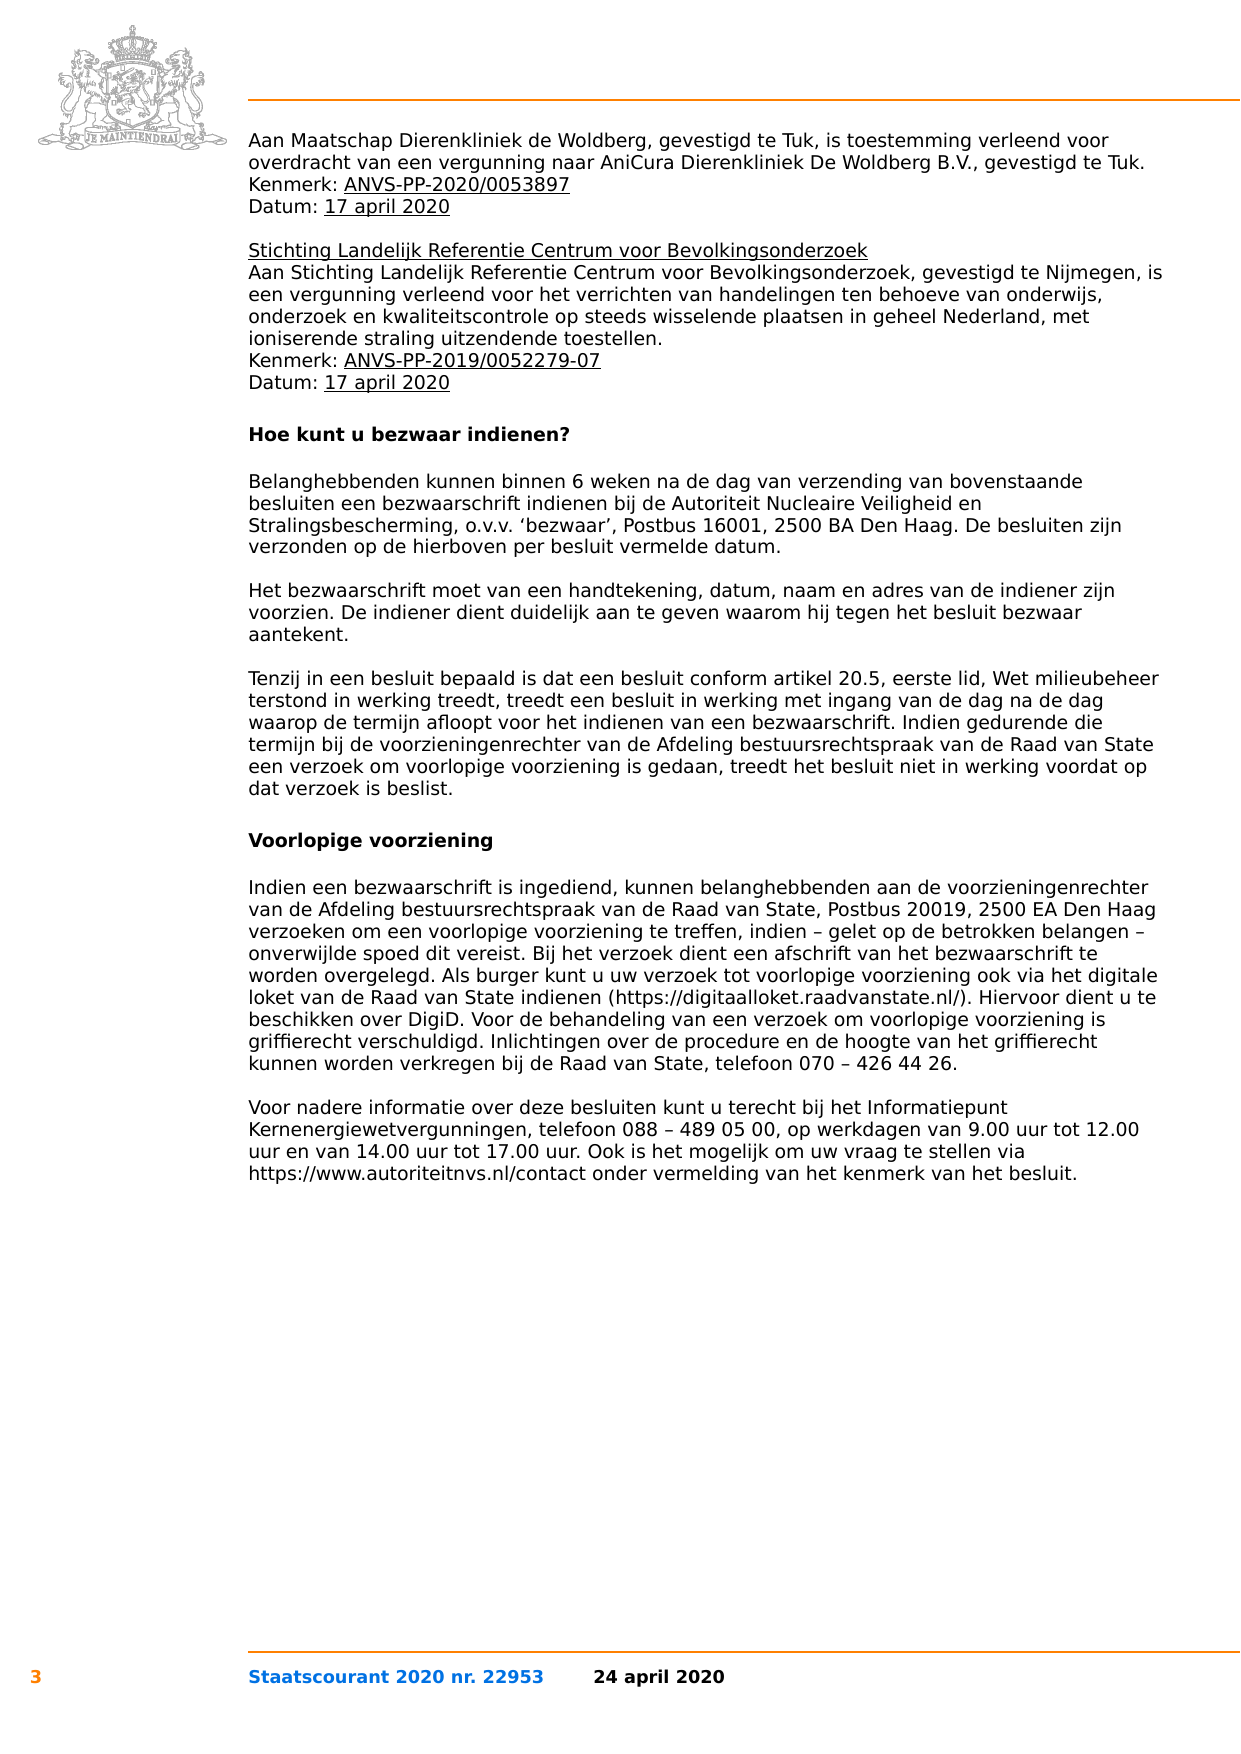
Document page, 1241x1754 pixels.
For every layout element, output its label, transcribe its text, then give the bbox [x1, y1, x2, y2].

picture [38, 25, 227, 150]
text Datum: 17 april 2020 [248, 372, 1163, 393]
subtitle Voorlopige voorziening [248, 830, 1163, 852]
text Kenmerk: ANVS-PP-2019/0052279-07 [248, 349, 1163, 372]
text Tenzij in een besluit bepaald is dat een besluit conform artikel 20.5, eerste lid, Wet milieubeheer terstond in werking treedt, treedt een besluit in werking met ingang van de dag na de dag waarop de termijn afloopt voor het indienen van een bezwaarschrift. Indien gedurende die termijn bij de voorzieningenrechter van de Afdeling bestuursrechtspraak van de Raad van State een verzoek om voorlopige voorziening is gedaan, treedt het besluit niet in werking voordat op dat verzoek is beslist. [248, 668, 1163, 800]
text Voor nadere informatie over deze besluiten kunt u terecht bij het Informatiepunt Kernenergiewetvergunningen, telefoon 088 – 489 05 00, op werkdagen van 9.00 uur tot 12.00 uur en van 14.00 uur tot 17.00 uur. Ook is het mogelijk om uw vraag te stellen via https://www.autoriteitnvs.nl/contact onder vermelding van het kenmerk van het besluit. [248, 1097, 1163, 1184]
text Aan Stichting Landelijk Referentie Centrum voor Bevolkingsonderzoek, gevestigd te Nijmegen, is een vergunning verleend voor het verrichten van handelingen ten behoeve van onderwijs, onderzoek en kwaliteitscontrole op steeds wisselende plaatsen in geheel Nederland, met ioniserende straling uitzendende toestellen. [248, 262, 1163, 349]
text Belanghebbenden kunnen binnen 6 weken na de dag van verzending van bovenstaande besluiten een bezwaarschrift indienen bij de Autoriteit Nucleaire Veiligheid en Stralingsbescherming, o.v.v. ‘bezwaar’, Postbus 16001, 2500 BA Den Haag. De besluiten zijn verzonden op de hierboven per besluit vermelde datum. [248, 471, 1163, 558]
text Kenmerk: ANVS-PP-2020/0053897 [248, 174, 1163, 196]
text Indien een bezwaarschrift is ingediend, kunnen belanghebbenden aan de voorzieningenrechter van de Afdeling bestuursrechtspraak van de Raad van State, Postbus 20019, 2500 EA Den Haag verzoeken om een voorlopige voorziening te treffen, indien – gelet op de betrokken belangen – onverwijlde spoed dit vereist. Bij het verzoek dient een afschrift van het bezwaarschrift te worden overgelegd. Als burger kunt u uw verzoek tot voorlopige voorziening ook via het digitale loket van de Raad van State indienen (https://digitaalloket.raadvanstate.nl/). Hiervoor dient u te beschikken over DigiD. Voor de behandeling van een verzoek om voorlopige voorziening is griffierecht verschuldigd. Inlichtingen over de procedure en de hoogte van het griffierecht kunnen worden verkregen bij de Raad van State, telefoon 070 – 426 44 26. [248, 877, 1163, 1075]
text Aan Maatschap Dierenkliniek de Woldberg, gevestigd te Tuk, is toestemming verleend voor overdracht van een vergunning naar AniCura Dierenkliniek De Woldberg B.V., gevestigd te Tuk. [248, 130, 1163, 174]
text Stichting Landelijk Referentie Centrum voor Bevolkingsonderzoek [248, 240, 1163, 262]
text Datum: 17 april 2020 [248, 196, 1163, 218]
subtitle Hoe kunt u bezwaar indienen? [248, 423, 1163, 446]
text Het bezwaarschrift moet van een handtekening, datum, naam en adres van de indiener zijn voorzien. De indiener dient duidelijk aan te geven waarom hij tegen het besluit bezwaar aantekent. [248, 580, 1163, 646]
